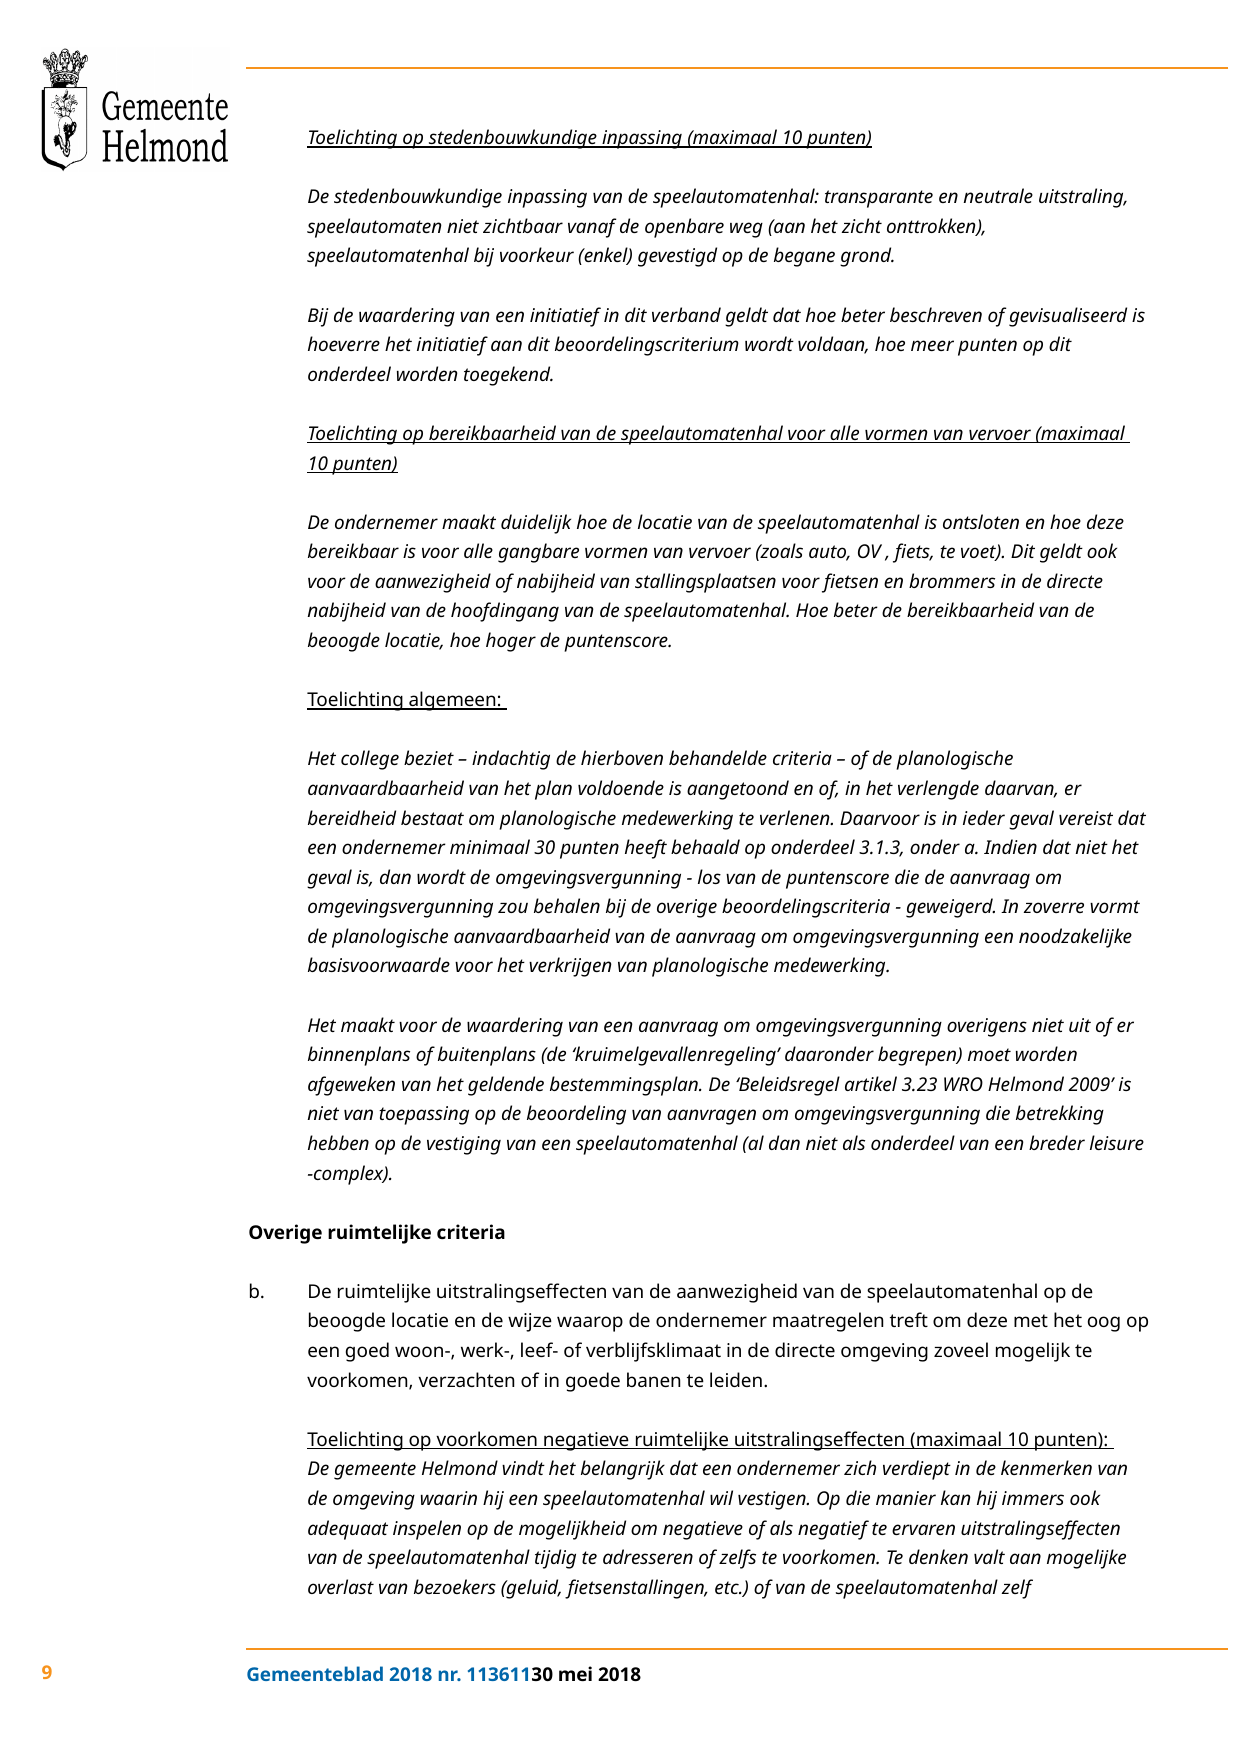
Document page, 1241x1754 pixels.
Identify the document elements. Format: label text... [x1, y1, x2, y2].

list Toelichting op stedenbouwkundige inpassing (maximaal 10 punten) [248, 124, 1152, 150]
list De ondernemer maakt duidelijk hoe de locatie van de speelautomatenhal is ontsloten en hoe deze bereikbaar is voor alle gangbare vormen van vervoer (zoals auto, OV , fiets, te voet). Dit geldt ook voor de aanwezigheid of nabijheid van stallingsplaatsen voor fietsen en brommers in de directe nabijheid van de hoofdingang van de speelautomatenhal. Hoe beter de bereikbaarheid van de beoogde locatie, hoe hoger de puntenscore. [248, 509, 1152, 653]
list Toelichting op voorkomen negatieve ruimtelijke uitstralingseffecten (maximaal 10 punten): [248, 1426, 1152, 1452]
list Toelichting algemeen: [248, 686, 1152, 712]
text Overige ruimtelijke criteria [248, 1219, 1152, 1245]
list Bij de waardering van een initiatief in dit verband geldt dat hoe beter beschreven of gevisualiseerd is hoeverre het initiatief aan dit beoordelingscriterium wordt voldaan, hoe meer punten op dit onderdeel worden toegekend. [248, 302, 1152, 387]
list De stedenbouwkundige inpassing van de speelautomatenhal: transparante en neutrale uitstraling, speelautomaten niet zichtbaar vanaf de openbare weg (aan het zicht onttrokken), speelautomatenhal bij voorkeur (enkel) gevestigd op de begane grond. [248, 183, 1152, 268]
list Het maakt voor de waardering van een aanvraag om omgevingsvergunning overigens niet uit of er binnenplans of buitenplans (de ‘kruimelgevallenregeling’ daaronder begrepen) moet worden afgeweken van het geldende bestemmingsplan. De ‘Beleidsregel artikel 3.23 WRO Helmond 2009’ is niet van toepassing op de beoordeling van aanvragen om omgevingsvergunning die betrekking hebben op de vestiging van een speelautomatenhal (al dan niet als onderdeel van een breder leisure -complex). [248, 1012, 1152, 1186]
list Het college beziet – indachtig de hierboven behandelde criteria – of de planologische aanvaardbaarheid van het plan voldoende is aangetoond en of, in het verlengde daarvan, er bereidheid bestaat om planologische medewerking te verlenen. Daarvoor is in ieder geval vereist dat een ondernemer minimaal 30 punten heeft behaald op onderdeel 3.1.3, onder a. Indien dat niet het geval is, dan wordt de omgevingsvergunning - los van de puntenscore die de aanvraag om omgevingsvergunning zou behalen bij de overige beoordelingscriteria - geweigerd. In zoverre vormt de planologische aanvaardbaarheid van de aanvraag om omgevingsvergunning een noodzakelijke basisvoorwaarde voor het verkrijgen van planologische medewerking. [248, 746, 1152, 978]
picture [41, 47, 231, 172]
list De ruimtelijke uitstralingseffecten van de aanwezigheid van de speelautomatenhal op de beoogde locatie en de wijze waarop de ondernemer maatregelen treft om deze met het oog op een goed woon-, werk-, leef- of verblijfsklimaat in de directe omgeving zoveel mogelijk te voorkomen, verzachten of in goede banen te leiden. [248, 1278, 1152, 1393]
list De gemeente Helmond vindt het belangrijk dat een ondernemer zich verdiept in de kenmerken van de omgeving waarin hij een speelautomatenhal wil vestigen. Op die manier kan hij immers ook adequaat inspelen op de mogelijkheid om negatieve of als negatief te ervaren uitstralingseffecten van de speelautomatenhal tijdig te adresseren of zelfs te voorkomen. Te denken valt aan mogelijke overlast van bezoekers (geluid, fietsenstallingen, etc.) of van de speelautomatenhal zelf [248, 1456, 1152, 1600]
list Toelichting op bereikbaarheid van de speelautomatenhal voor alle vormen van vervoer (maximaal 10 punten) [248, 420, 1152, 476]
